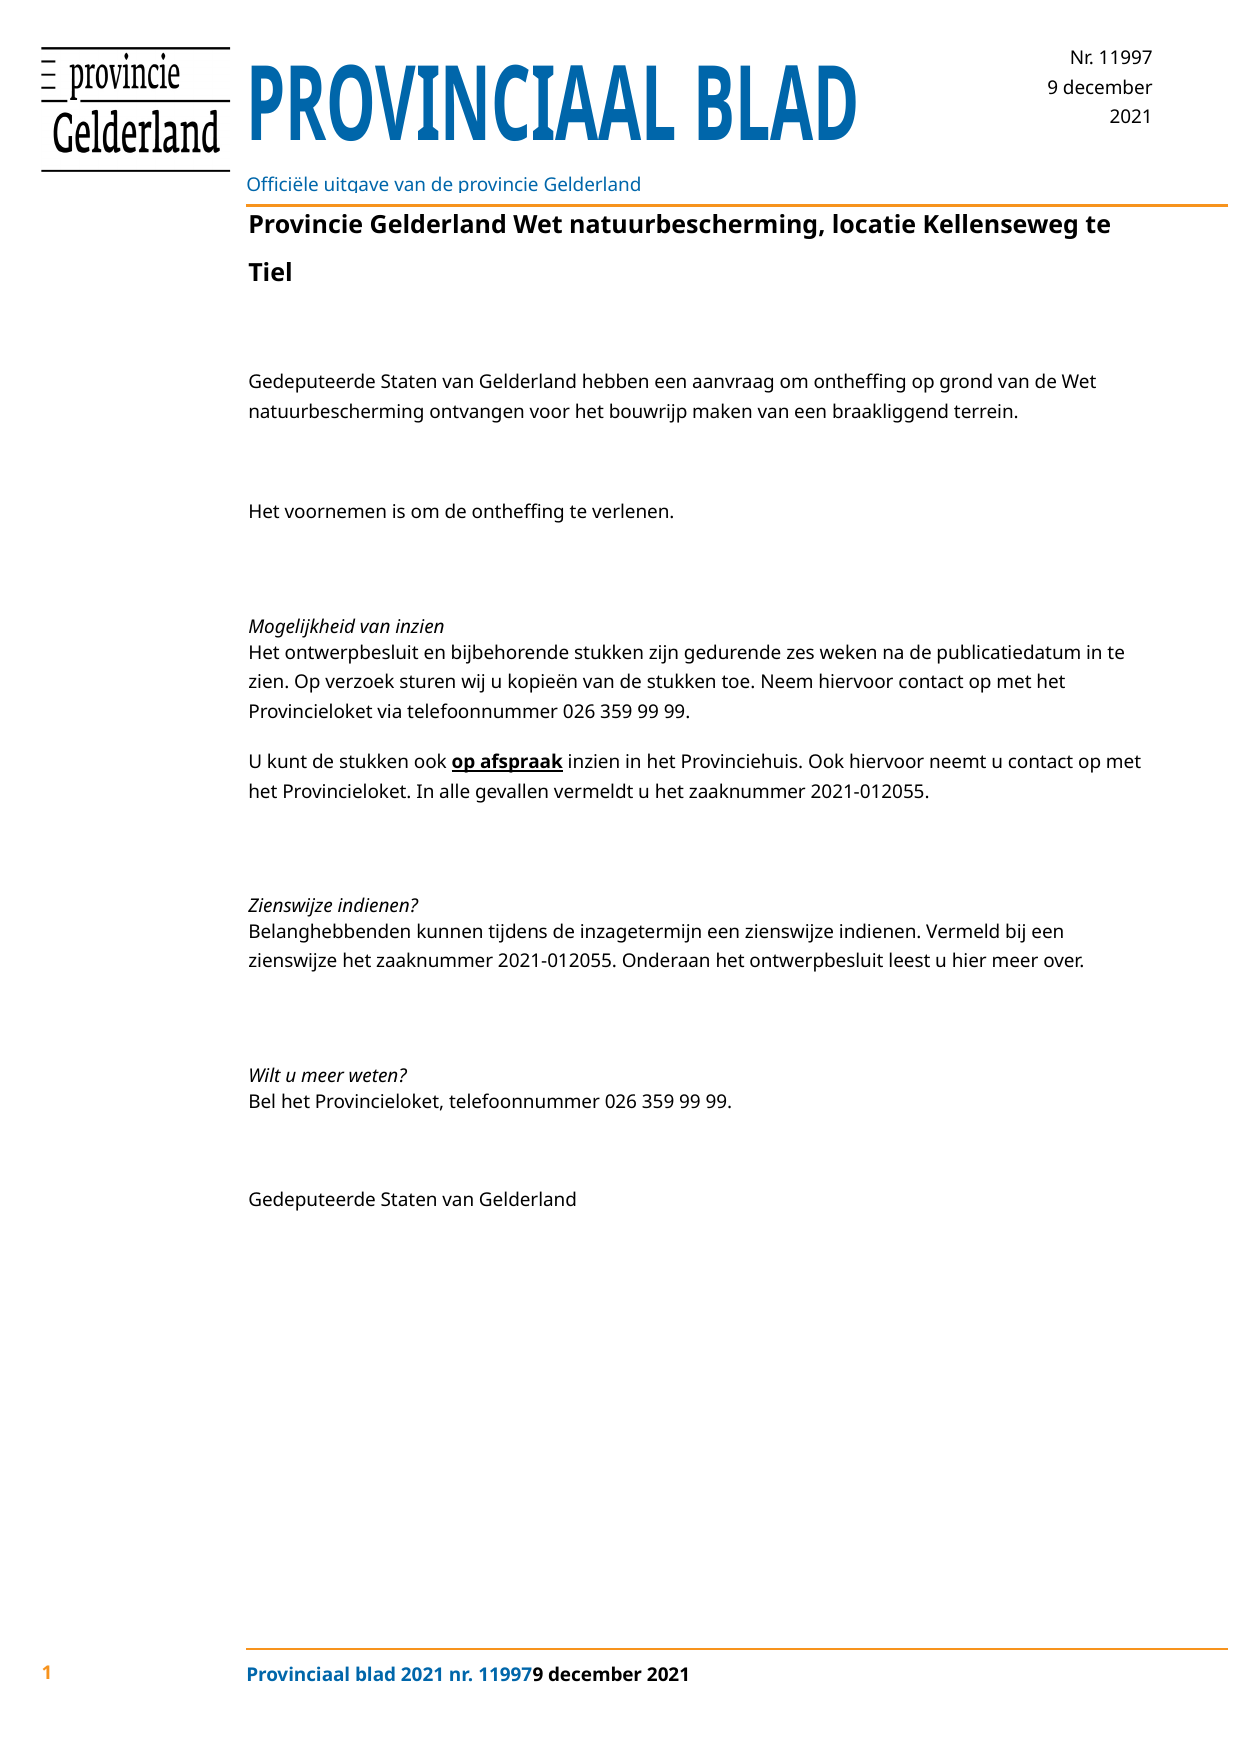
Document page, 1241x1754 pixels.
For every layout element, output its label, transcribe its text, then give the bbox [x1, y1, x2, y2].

text Gedeputeerde Staten van Gelderland [248, 1186, 1152, 1212]
text Gedeputeerde Staten van Gelderland hebben een aanvraag om ontheffing op grond van de Wet natuurbescherming ontvangen voor het bouwrijp maken van een braakliggend terrein. [248, 368, 1152, 424]
picture [41, 47, 231, 172]
text Belanghebbenden kunnen tijdens de inzagetermijn een zienswijze indienen. Vermeld bij een zienswijze het zaaknummer 2021-012055. Onderaan het ontwerpbesluit leest u hier meer over. [248, 918, 1152, 973]
text Zienswijze indienen? [248, 892, 1152, 918]
text U kunt de stukken ook op afspraak inzien in het Provinciehuis. Ook hiervoor neemt u contact op met het Provincieloket. In alle gevallen vermeldt u het zaaknummer 2021-012055. [248, 748, 1152, 804]
text Het ontwerpbesluit en bijbehorende stukken zijn gedurende zes weken na de publicatiedatum in te zien. Op verzoek sturen wij u kopieën van de stukken toe. Neem hiervoor contact op met het Provincieloket via telefoonnummer 026 359 99 99. [248, 639, 1152, 724]
text Provincie Gelderland Wet natuurbescherming, locatie Kellenseweg te Tiel [248, 207, 1152, 288]
text Wilt u meer weten? [248, 1062, 1152, 1088]
text Bel het Provincieloket, telefoonnummer 026 359 99 99. [248, 1088, 1152, 1113]
text Het voornemen is om de ontheffing te verlenen. [248, 499, 1152, 524]
text Mogelijkheid van inzien [248, 613, 1152, 639]
